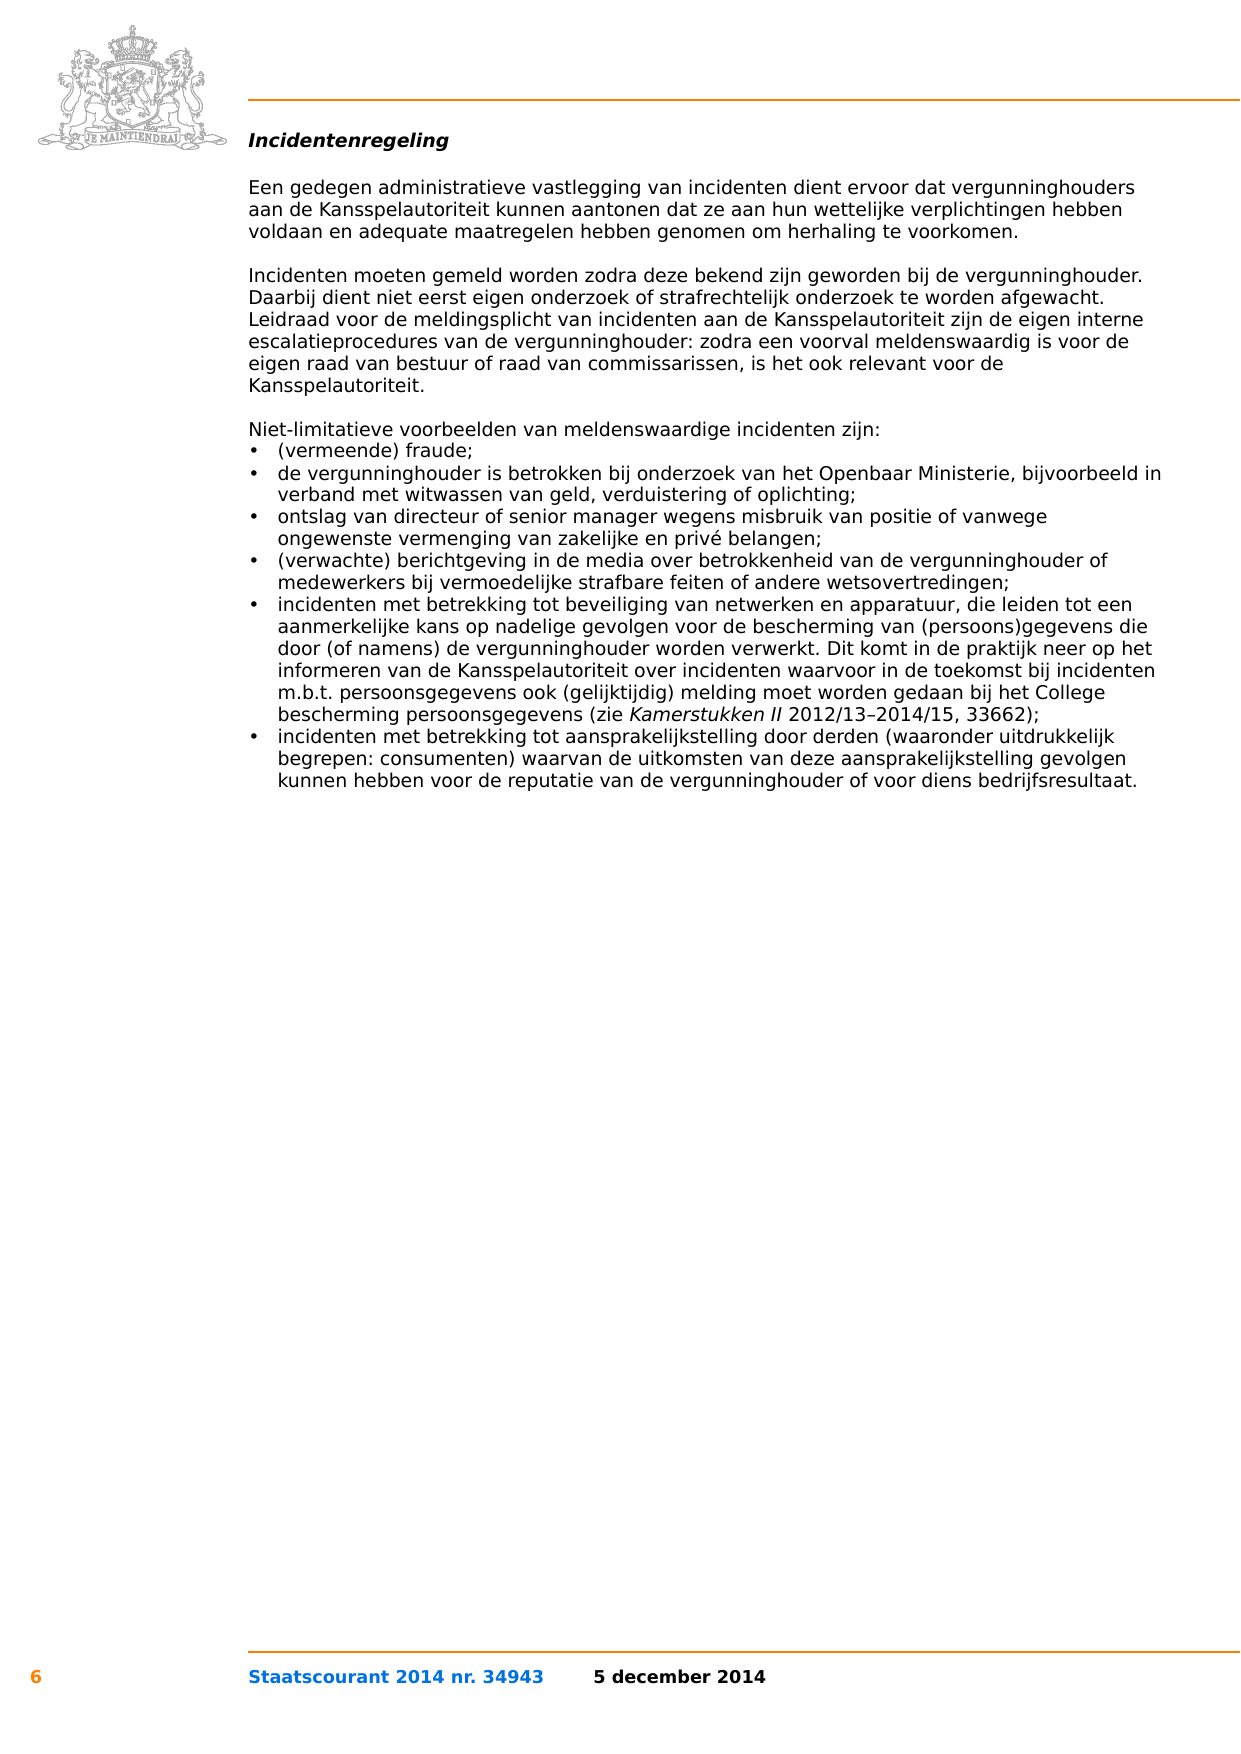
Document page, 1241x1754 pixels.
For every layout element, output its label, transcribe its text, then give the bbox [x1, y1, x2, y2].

text • de vergunninghouder is betrokken bij onderzoek van het Openbaar Ministerie, bijvoorbeeld in verband met witwassen van geld, verduistering of oplichting; [248, 462, 1163, 506]
text Niet-limitatieve voorbeelden van meldenswaardige incidenten zijn: [248, 418, 1163, 440]
subtitle Incidentenregeling [248, 130, 1163, 152]
text • incidenten met betrekking tot aansprakelijkstelling door derden (waaronder uitdrukkelijk begrepen: consumenten) waarvan de uitkomsten van deze aansprakelijkstelling gevolgen kunnen hebben voor de reputatie van de vergunninghouder of voor diens bedrijfsresultaat. [248, 726, 1163, 792]
text • ontslag van directeur of senior manager wegens misbruik van positie of vanwege ongewenste vermenging van zakelijke en privé belangen; [248, 506, 1163, 550]
text Een gedegen administratieve vastlegging van incidenten dient ervoor dat vergunninghouders aan de Kansspelautoriteit kunnen aantonen dat ze aan hun wettelijke verplichtingen hebben voldaan en adequate maatregelen hebben genomen om herhaling te voorkomen. [248, 177, 1163, 243]
text Incidenten moeten gemeld worden zodra deze bekend zijn geworden bij de vergunninghouder. Daarbij dient niet eerst eigen onderzoek of strafrechtelijk onderzoek te worden afgewacht. Leidraad voor de meldingsplicht van incidenten aan de Kansspelautoriteit zijn de eigen interne escalatieprocedures van de vergunninghouder: zodra een voorval meldenswaardig is voor de eigen raad van bestuur of raad van commissarissen, is het ook relevant voor de Kansspelautoriteit. [248, 265, 1163, 397]
text • incidenten met betrekking tot beveiliging van netwerken en apparatuur, die leiden tot een aanmerkelijke kans op nadelige gevolgen voor de bescherming van (persoons)gegevens die door (of namens) de vergunninghouder worden verwerkt. Dit komt in de praktijk neer op het informeren van de Kansspelautoriteit over incidenten waarvoor in de toekomst bij incidenten m.b.t. persoonsgegevens ook (gelijktijdig) melding moet worden gedaan bij het College bescherming persoonsgegevens (zie Kamerstukken II 2012/13–2014/15, 33662); [248, 594, 1163, 726]
text • (verwachte) berichtgeving in de media over betrokkenheid van de vergunninghouder of medewerkers bij vermoedelijke strafbare feiten of andere wetsovertredingen; [248, 550, 1163, 594]
picture [38, 25, 227, 150]
text • (vermeende) fraude; [248, 440, 1163, 462]
